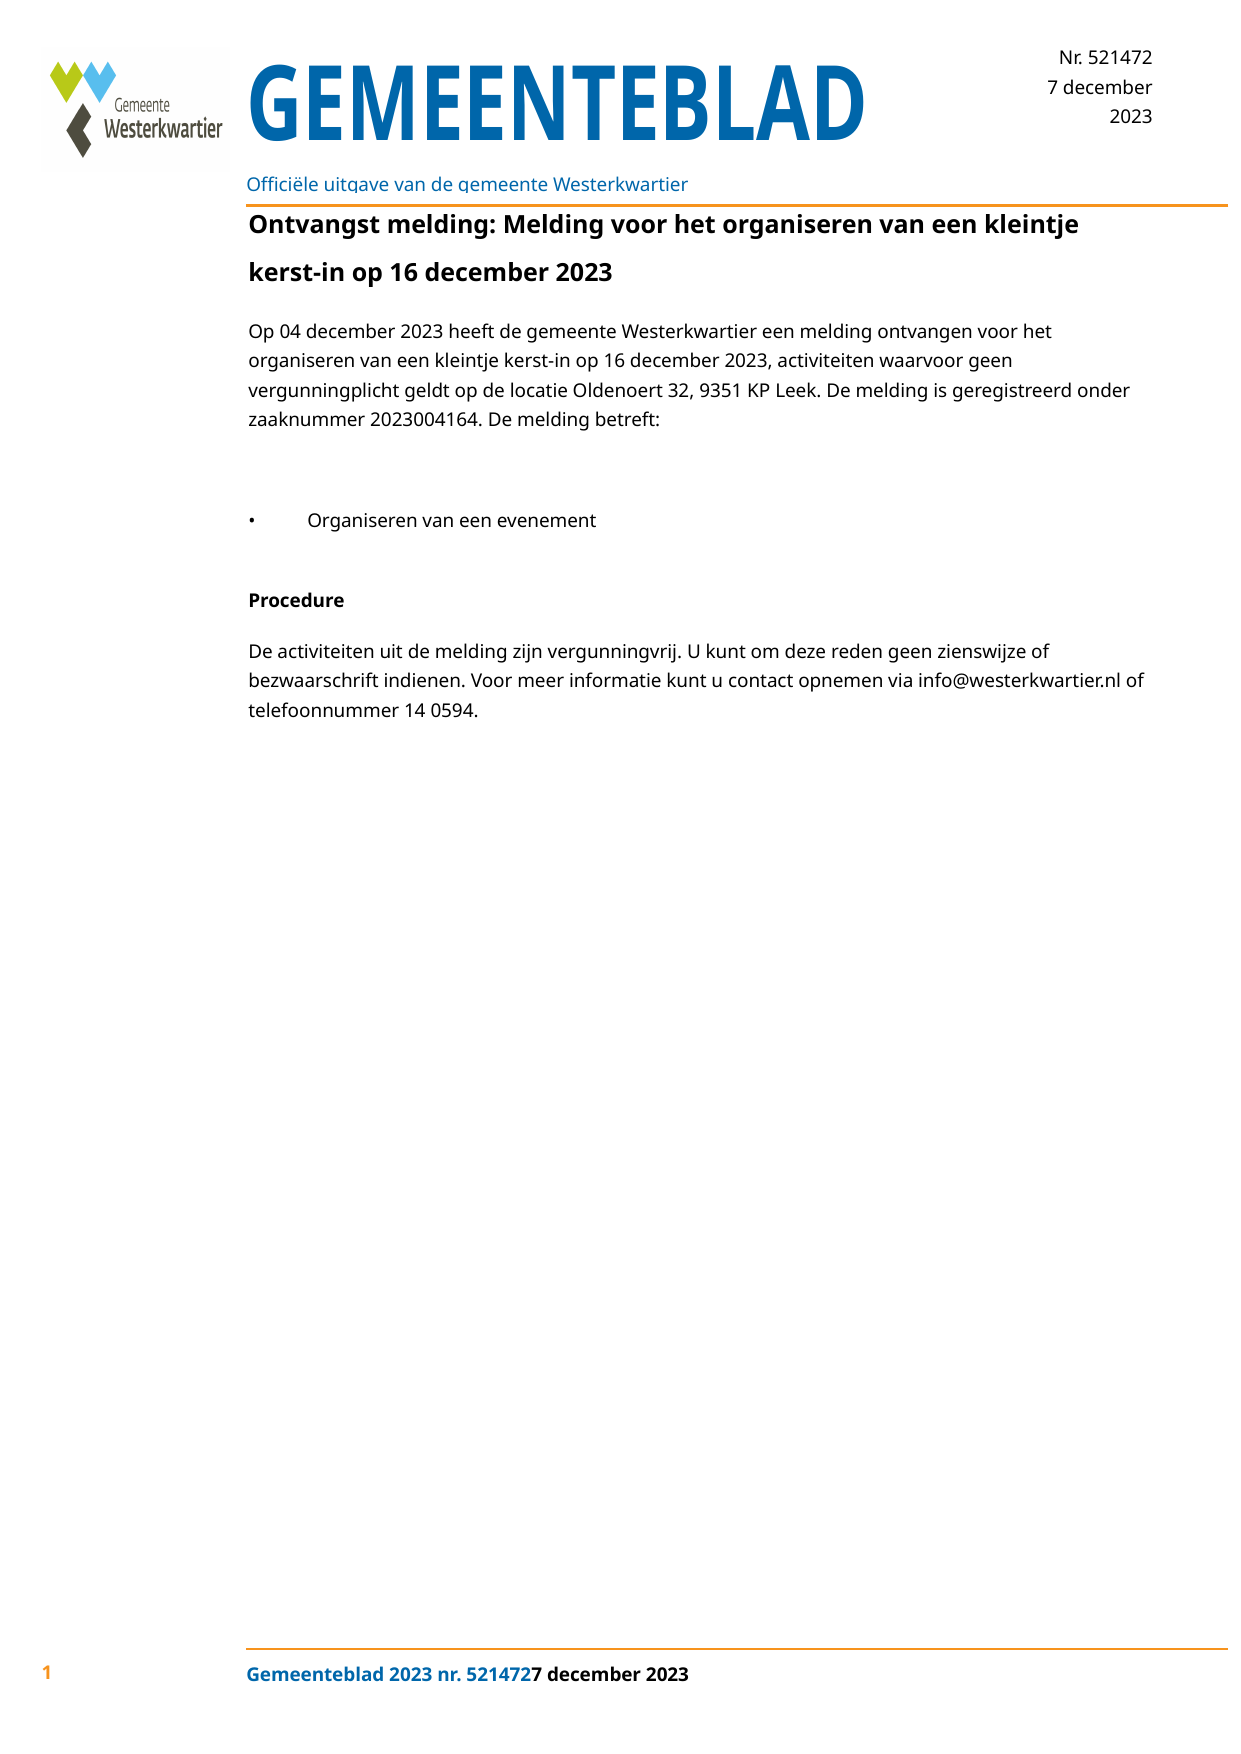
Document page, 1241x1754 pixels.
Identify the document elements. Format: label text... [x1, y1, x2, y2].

text Procedure [248, 587, 1152, 613]
text De activiteiten uit de melding zijn vergunningvrij. U kunt om deze reden geen zienswijze of bezwaarschrift indienen. Voor meer informatie kunt u contact opnemen via info@westerkwartier.nl of telefoonnummer 14 0594. [248, 638, 1152, 723]
text Op 04 december 2023 heeft de gemeente Westerkwartier een melding ontvangen voor het organiseren van een kleintje kerst-in op 16 december 2023, activiteiten waarvoor geen vergunningplicht geldt op de locatie Oldenoert 32, 9351 KP Leek. De melding is geregistreerd onder zaaknummer 2023004164. De melding betreft: [248, 318, 1152, 432]
text Ontvangst melding: Melding voor het organiseren van een kleintje kerst-in op 16 december 2023 [248, 207, 1152, 288]
list Organiseren van een evenement [248, 507, 1152, 533]
picture [41, 47, 231, 172]
